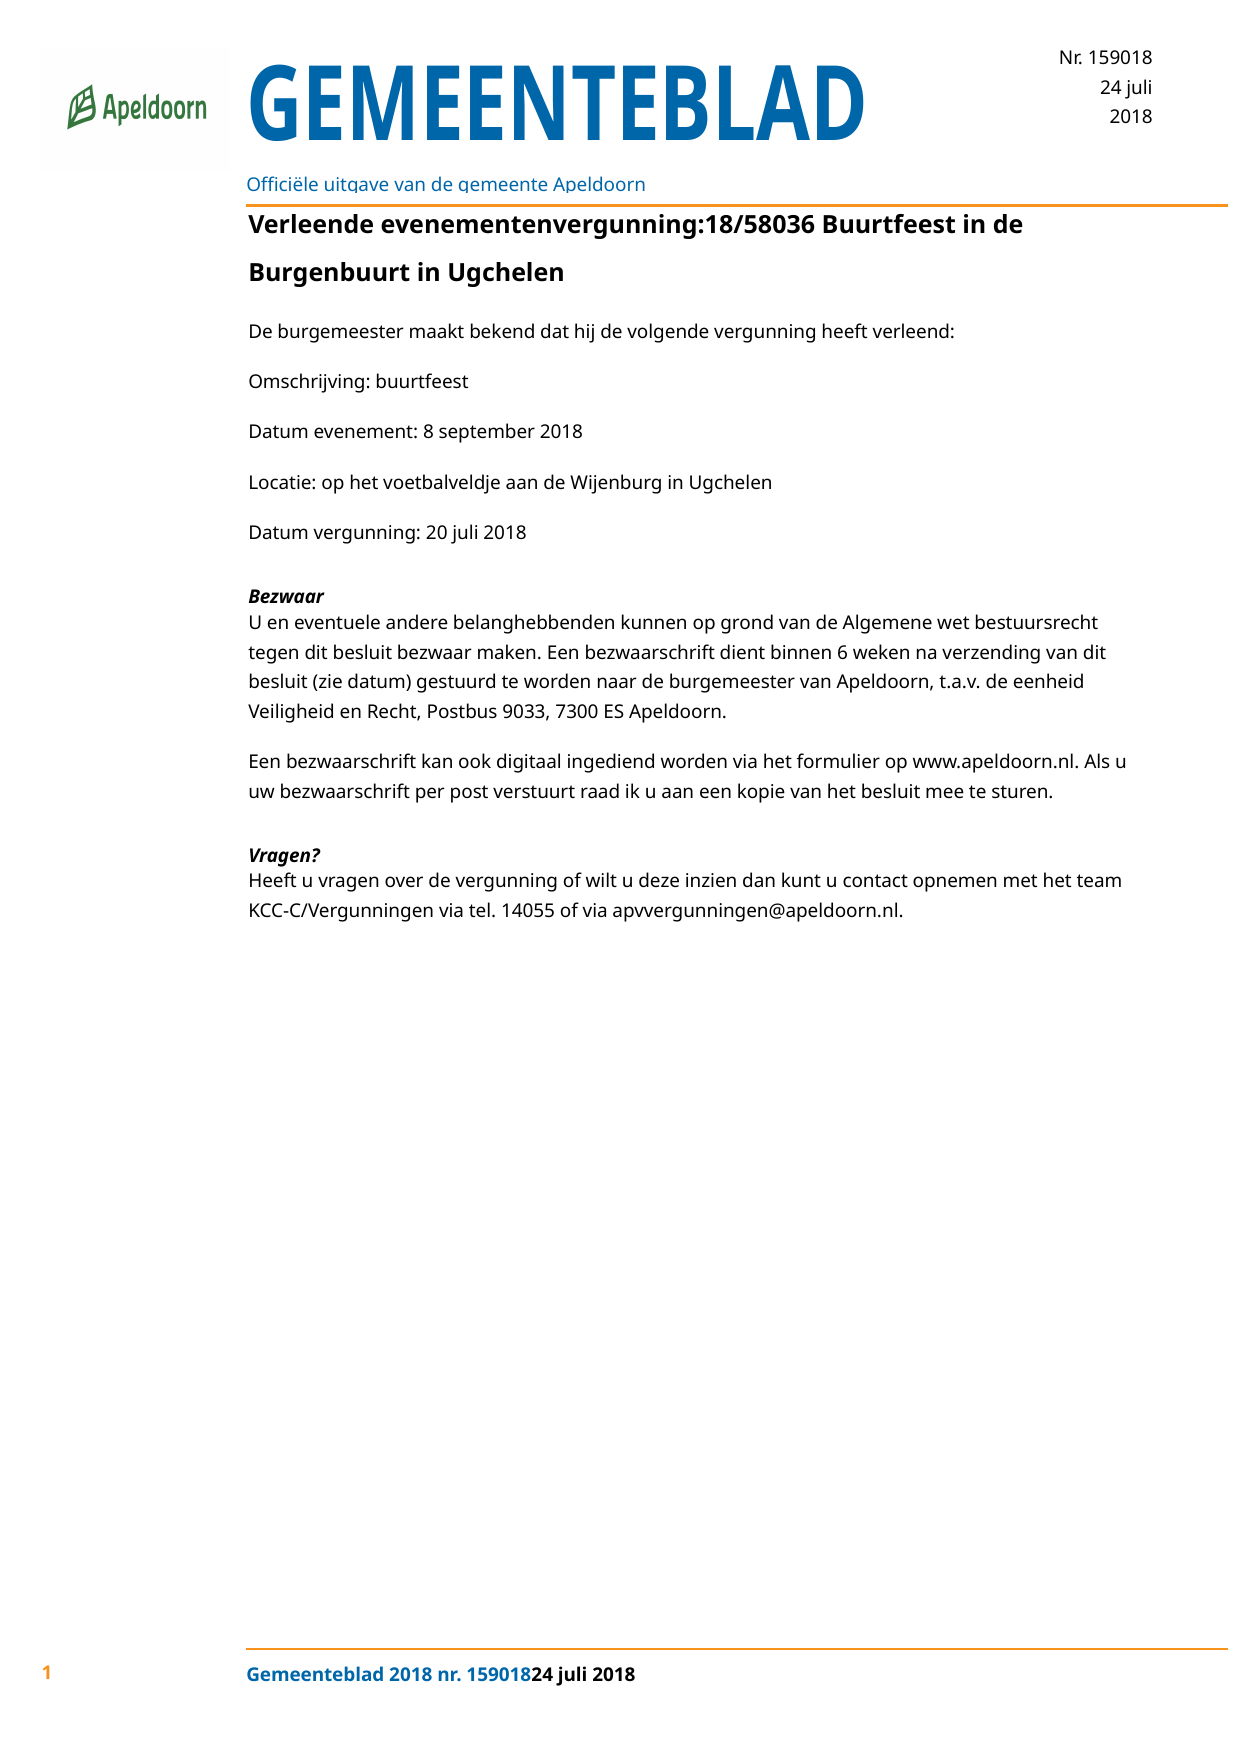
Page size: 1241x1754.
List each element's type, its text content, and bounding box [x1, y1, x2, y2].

text Omschrijving: buurtfeest [248, 368, 1152, 394]
text Datum evenement: 8 september 2018 [248, 419, 1152, 444]
text Datum vergunning: 20 juli 2018 [248, 519, 1152, 545]
text Bezwaar [248, 583, 1152, 609]
picture [41, 47, 231, 172]
text Vragen? [248, 842, 1152, 868]
text Heeft u vragen over de vergunning of wilt u deze inzien dan kunt u contact opnemen met het team KCC-C/Vergunningen via tel. 14055 of via apvvergunningen@apeldoorn.nl. [248, 868, 1152, 923]
text U en eventuele andere belanghebbenden kunnen op grond van de Algemene wet bestuursrecht tegen dit besluit bezwaar maken. Een bezwaarschrift dient binnen 6 weken na verzending van dit besluit (zie datum) gestuurd te worden naar de burgemeester van Apeldoorn, t.a.v. de eenheid Veiligheid en Recht, Postbus 9033, 7300 ES Apeldoorn. [248, 609, 1152, 724]
text De burgemeester maakt bekend dat hij de volgende vergunning heeft verleend: [248, 318, 1152, 344]
text Verleende evenementenvergunning:18/58036 Buurtfeest in de Burgenbuurt in Ugchelen [248, 207, 1152, 288]
text Locatie: op het voetbalveldje aan de Wijenburg in Ugchelen [248, 469, 1152, 495]
text Een bezwaarschrift kan ook digitaal ingediend worden via het formulier op www.apeldoorn.nl. Als u uw bezwaarschrift per post verstuurt raad ik u aan een kopie van het besluit mee te sturen. [248, 748, 1152, 804]
